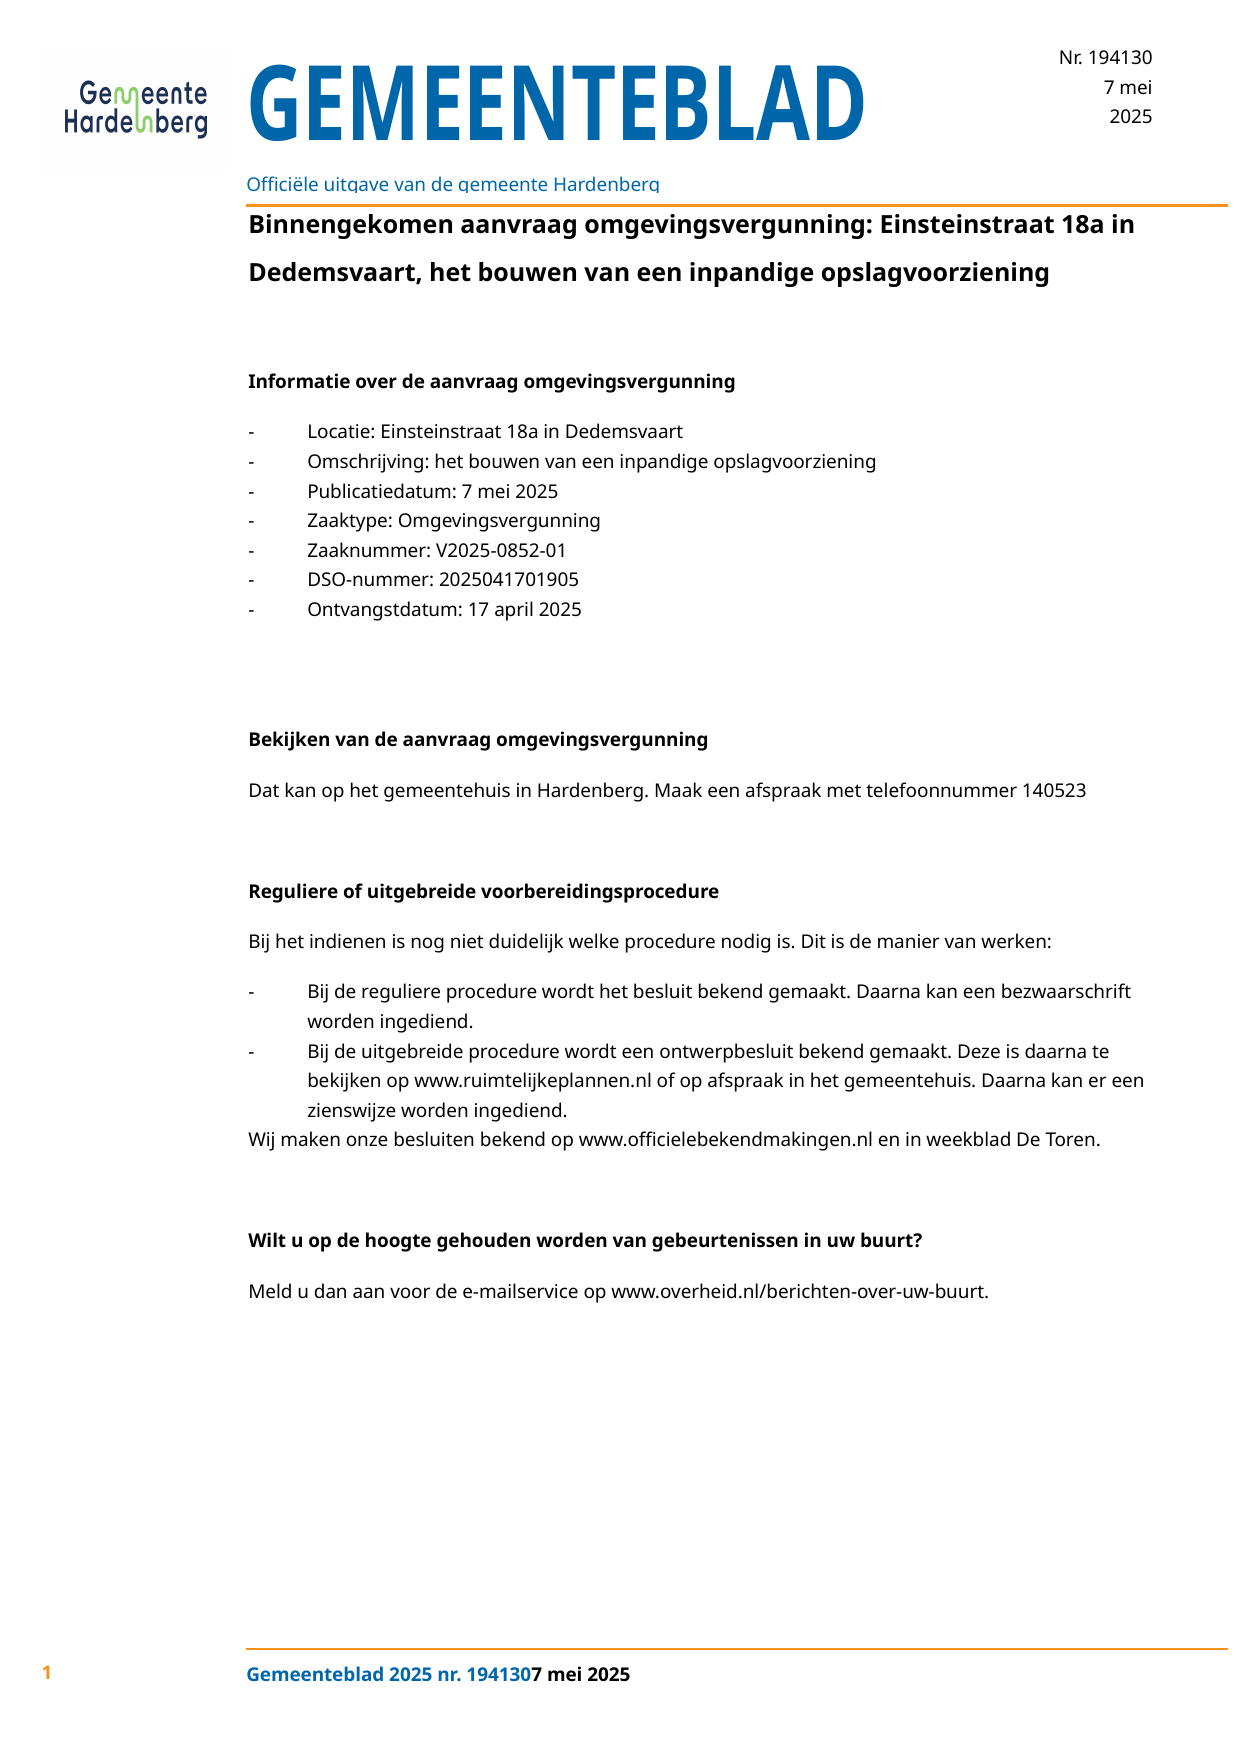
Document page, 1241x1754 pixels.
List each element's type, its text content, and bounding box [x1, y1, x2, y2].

text Meld u dan aan voor de e-mailservice op www.overheid.nl/berichten-over-uw-buurt. [248, 1278, 1152, 1304]
picture [41, 47, 231, 172]
list Omschrijving: het bouwen van een inpandige opslagvoorziening [248, 448, 1152, 474]
text Binnengekomen aanvraag omgevingsvergunning: Einsteinstraat 18a in Dedemsvaart, het bouwen van een inpandige opslagvoorziening [248, 207, 1152, 288]
text Reguliere of uitgebreide voorbereidingsprocedure [248, 878, 1152, 904]
list Bij de reguliere procedure wordt het besluit bekend gemaakt. Daarna kan een bezwaarschrift worden ingediend. [248, 979, 1152, 1034]
text Bekijken van de aanvraag omgevingsvergunning [248, 727, 1152, 752]
text Wij maken onze besluiten bekend op www.officielebekendmakingen.nl en in weekblad De Toren. [248, 1127, 1152, 1152]
text Dat kan op het gemeentehuis in Hardenberg. Maak een afspraak met telefoonnummer 140523 [248, 777, 1152, 803]
text Wilt u op de hoogte gehouden worden van gebeurtenissen in uw buurt? [248, 1227, 1152, 1253]
list Zaaknummer: V2025-0852-01 [248, 537, 1152, 563]
list Ontvangstdatum: 17 april 2025 [248, 596, 1152, 622]
text Bij het indienen is nog niet duidelijk welke procedure nodig is. Dit is de manier van werken: [248, 928, 1152, 954]
list Publicatiedatum: 7 mei 2025 [248, 478, 1152, 504]
list Locatie: Einsteinstraat 18a in Dedemsvaart [248, 419, 1152, 444]
list Zaaktype: Omgevingsvergunning [248, 507, 1152, 533]
list DSO-nummer: 2025041701905 [248, 567, 1152, 592]
text Informatie over de aanvraag omgevingsvergunning [248, 368, 1152, 394]
list Bij de uitgebreide procedure wordt een ontwerpbesluit bekend gemaakt. Deze is daarna te bekijken op www.ruimtelijkeplannen.nl of op afspraak in het gemeentehuis. Daarna kan er een zienswijze worden ingediend. [248, 1038, 1152, 1123]
